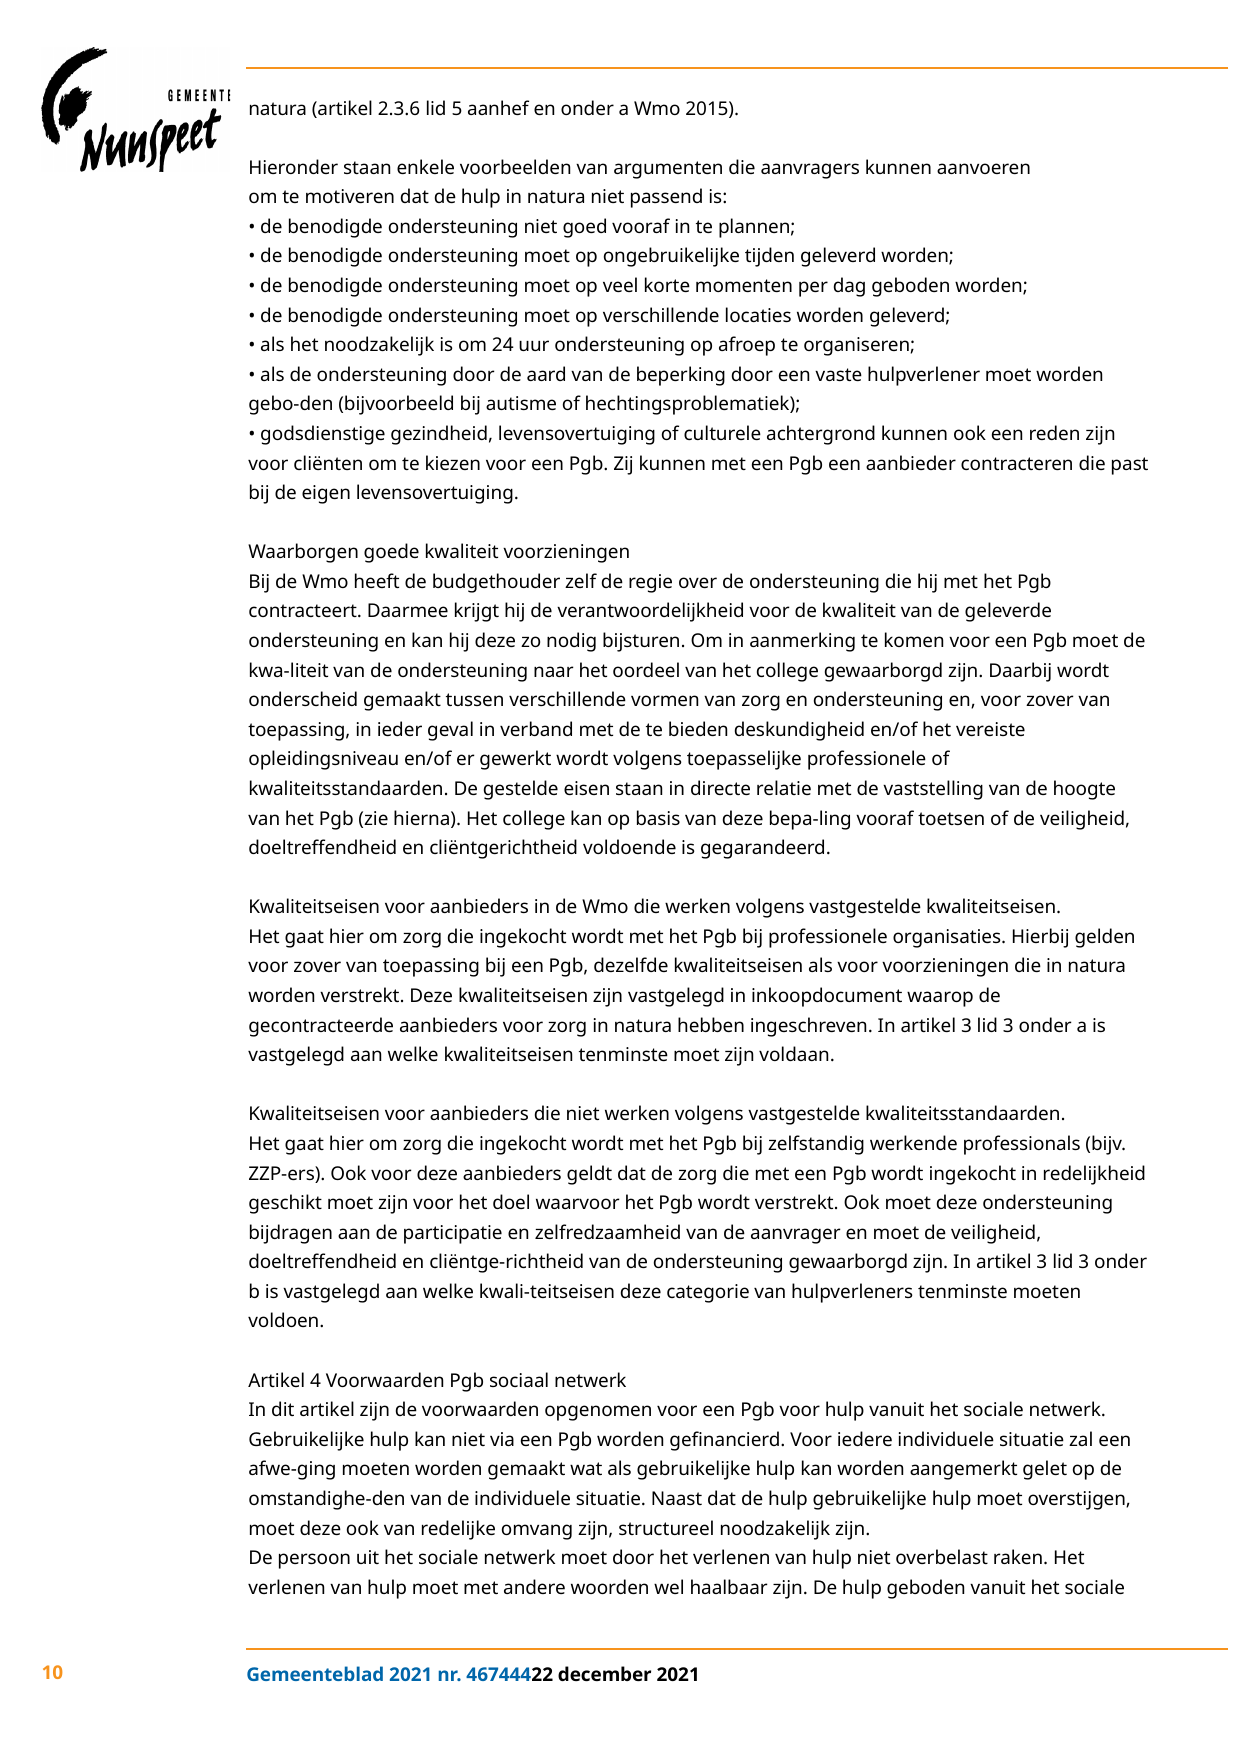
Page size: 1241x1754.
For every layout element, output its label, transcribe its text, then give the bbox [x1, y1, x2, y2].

text • de benodigde ondersteuning moet op verschillende locaties worden geleverd; [248, 302, 1152, 328]
text contracteert. Daarmee krijgt hij de verantwoordelijkheid voor de kwaliteit van de geleverde [248, 598, 1152, 623]
text De persoon uit het sociale netwerk moet door het verlenen van hulp niet overbelast raken. Het verlenen van hulp moet met andere woorden wel haalbaar zijn. De hulp geboden vanuit het sociale [248, 1544, 1152, 1600]
text Het gaat hier om zorg die ingekocht wordt met het Pgb bij zelfstandig werkende professionals (bijv. ZZP-ers). Ook voor deze aanbieders geldt dat de zorg die met een Pgb wordt ingekocht in redelijkheid geschikt moet zijn voor het doel waarvoor het Pgb wordt verstrekt. Ook moet deze ondersteuning bijdragen aan de participatie en zelfredzaamheid van de aanvrager en moet de veiligheid, doeltreffendheid en cliëntge-richtheid van de ondersteuning gewaarborgd zijn. In artikel 3 lid 3 onder b is vastgelegd aan welke kwali-teitseisen deze categorie van hulpverleners tenminste moeten voldoen. [248, 1130, 1152, 1333]
text Hieronder staan enkele voorbeelden van argumenten die aanvragers kunnen aanvoeren [248, 154, 1152, 180]
text Gebruikelijke hulp kan niet via een Pgb worden gefinancierd. Voor iedere individuele situatie zal een afwe-ging moeten worden gemaakt wat als gebruikelijke hulp kan worden aangemerkt gelet op de omstandighe-den van de individuele situatie. Naast dat de hulp gebruikelijke hulp moet overstijgen, moet deze ook van redelijke omvang zijn, structureel noodzakelijk zijn. [248, 1426, 1152, 1541]
text • godsdienstige gezindheid, levensovertuiging of culturele achtergrond kunnen ook een reden zijn voor cliënten om te kiezen voor een Pgb. Zij kunnen met een Pgb een aanbieder contracteren die past bij de eigen levensovertuiging. [248, 420, 1152, 505]
text • als het noodzakelijk is om 24 uur ondersteuning op afroep te organiseren; [248, 331, 1152, 357]
text Waarborgen goede kwaliteit voorzieningen [248, 538, 1152, 564]
text Kwaliteitseisen voor aanbieders die niet werken volgens vastgestelde kwaliteitsstandaarden. [248, 1101, 1152, 1126]
text • als de ondersteuning door de aard van de beperking door een vaste hulpverlener moet worden gebo-den (bijvoorbeeld bij autisme of hechtingsproblematiek); [248, 361, 1152, 416]
text • de benodigde ondersteuning niet goed vooraf in te plannen; [248, 213, 1152, 239]
text ondersteuning en kan hij deze zo nodig bijsturen. Om in aanmerking te komen voor een Pgb moet de kwa-liteit van de ondersteuning naar het oordeel van het college gewaarborgd zijn. Daarbij wordt onderscheid gemaakt tussen verschillende vormen van zorg en ondersteuning en, voor zover van toepassing, in ieder geval in verband met de te bieden deskundigheid en/of het vereiste opleidingsniveau en/of er gewerkt wordt volgens toepasselijke professionele of kwaliteitsstandaarden. De gestelde eisen staan in directe relatie met de vaststelling van de hoogte van het Pgb (zie hierna). Het college kan op basis van deze bepa-ling vooraf toetsen of de veiligheid, doeltreffendheid en cliëntgerichtheid voldoende is gegarandeerd. [248, 627, 1152, 860]
text Artikel 4 Voorwaarden Pgb sociaal netwerk [248, 1367, 1152, 1393]
text • de benodigde ondersteuning moet op ongebruikelijke tijden geleverd worden; [248, 243, 1152, 268]
text om te motiveren dat de hulp in natura niet passend is: [248, 183, 1152, 209]
text Bij de Wmo heeft de budgethouder zelf de regie over de ondersteuning die hij met het Pgb [248, 568, 1152, 594]
text • de benodigde ondersteuning moet op veel korte momenten per dag geboden worden; [248, 272, 1152, 298]
text natura (artikel 2.3.6 lid 5 aanhef en onder a Wmo 2015). [248, 95, 1152, 121]
picture [41, 47, 231, 172]
text Kwaliteitseisen voor aanbieders in de Wmo die werken volgens vastgestelde kwaliteitseisen. [248, 893, 1152, 919]
text In dit artikel zijn de voorwaarden opgenomen voor een Pgb voor hulp vanuit het sociale netwerk. [248, 1396, 1152, 1422]
text Het gaat hier om zorg die ingekocht wordt met het Pgb bij professionele organisaties. Hierbij gelden voor zover van toepassing bij een Pgb, dezelfde kwaliteitseisen als voor voorzieningen die in natura worden verstrekt. Deze kwaliteitseisen zijn vastgelegd in inkoopdocument waarop de gecontracteerde aanbieders voor zorg in natura hebben ingeschreven. In artikel 3 lid 3 onder a is vastgelegd aan welke kwaliteitseisen tenminste moet zijn voldaan. [248, 923, 1152, 1067]
